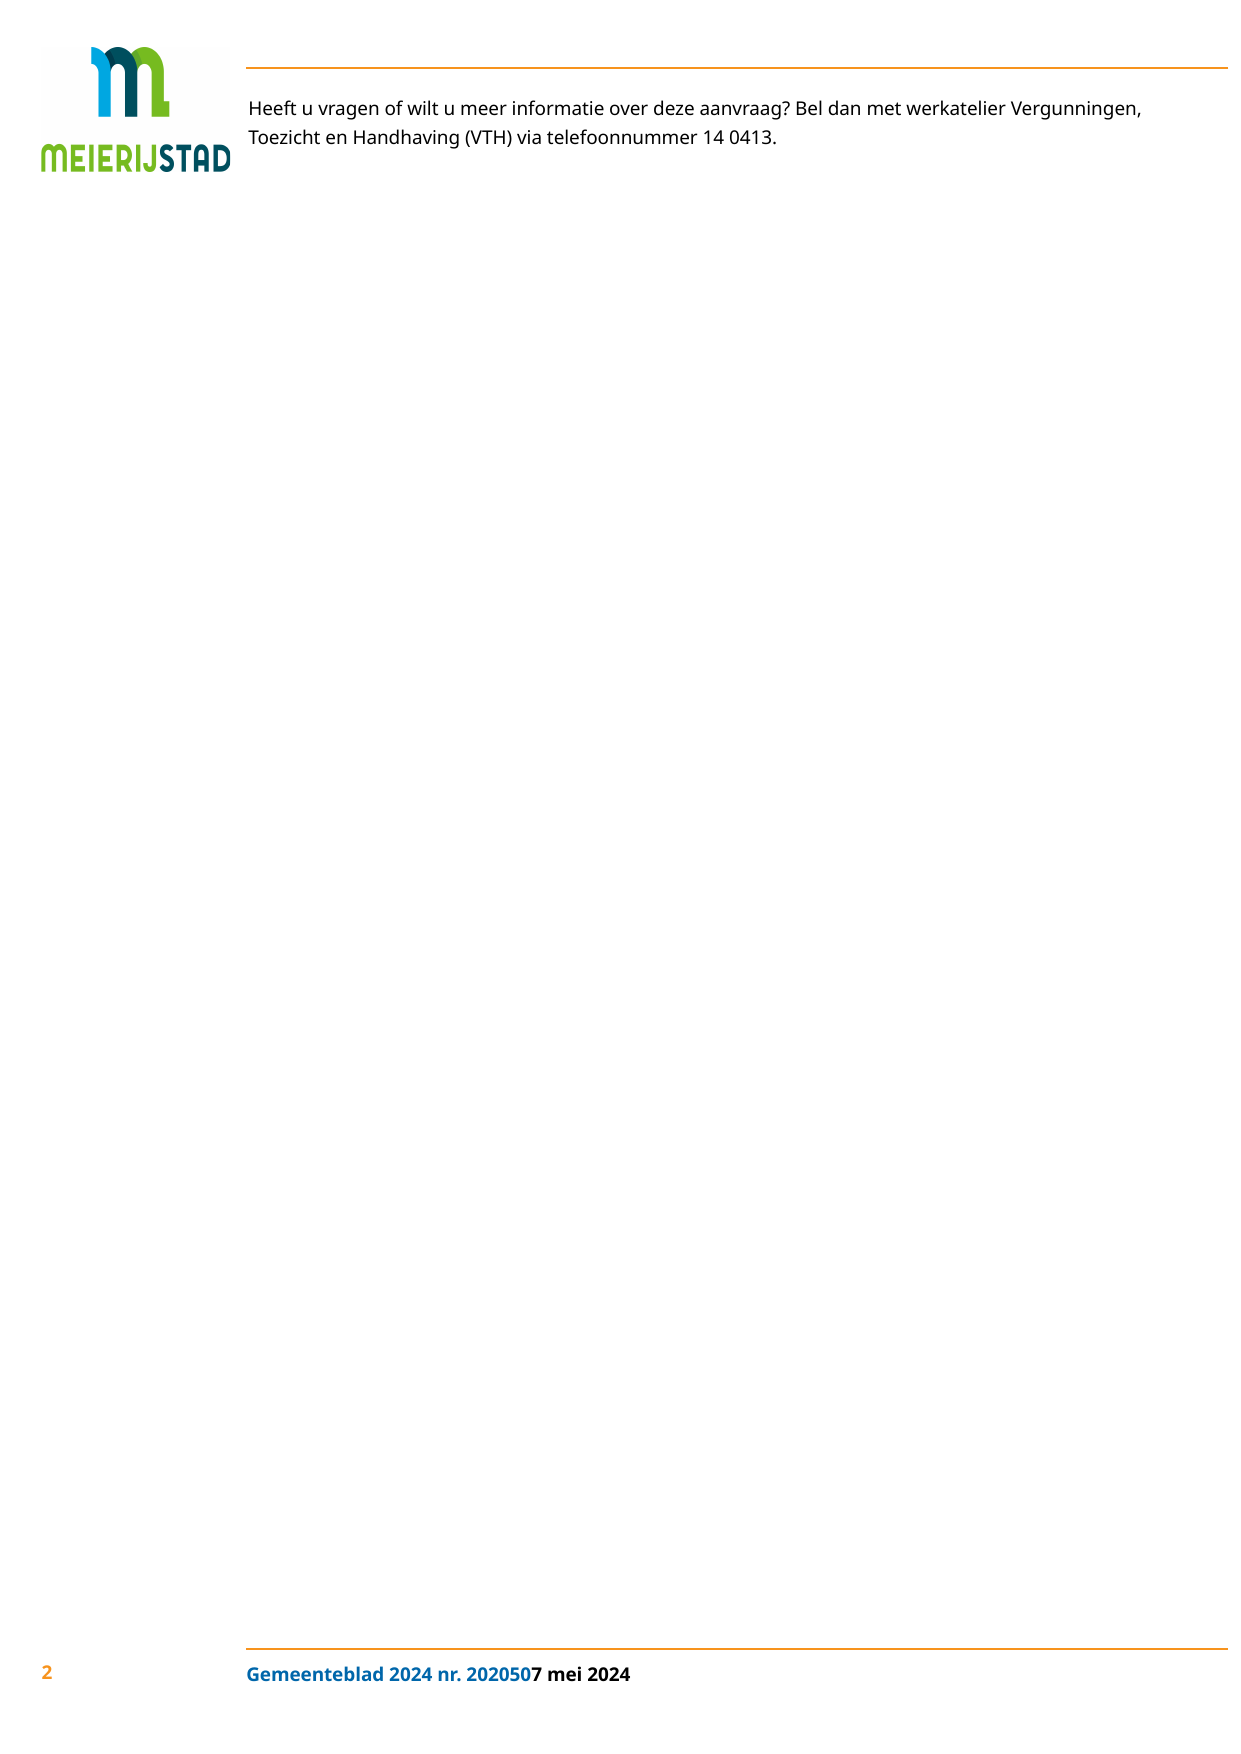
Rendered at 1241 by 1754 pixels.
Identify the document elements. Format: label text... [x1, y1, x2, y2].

text Heeft u vragen of wilt u meer informatie over deze aanvraag? Bel dan met werkatelier Vergunningen, Toezicht en Handhaving (VTH) via telefoonnummer 14 0413. [248, 95, 1152, 150]
picture [41, 47, 231, 172]
